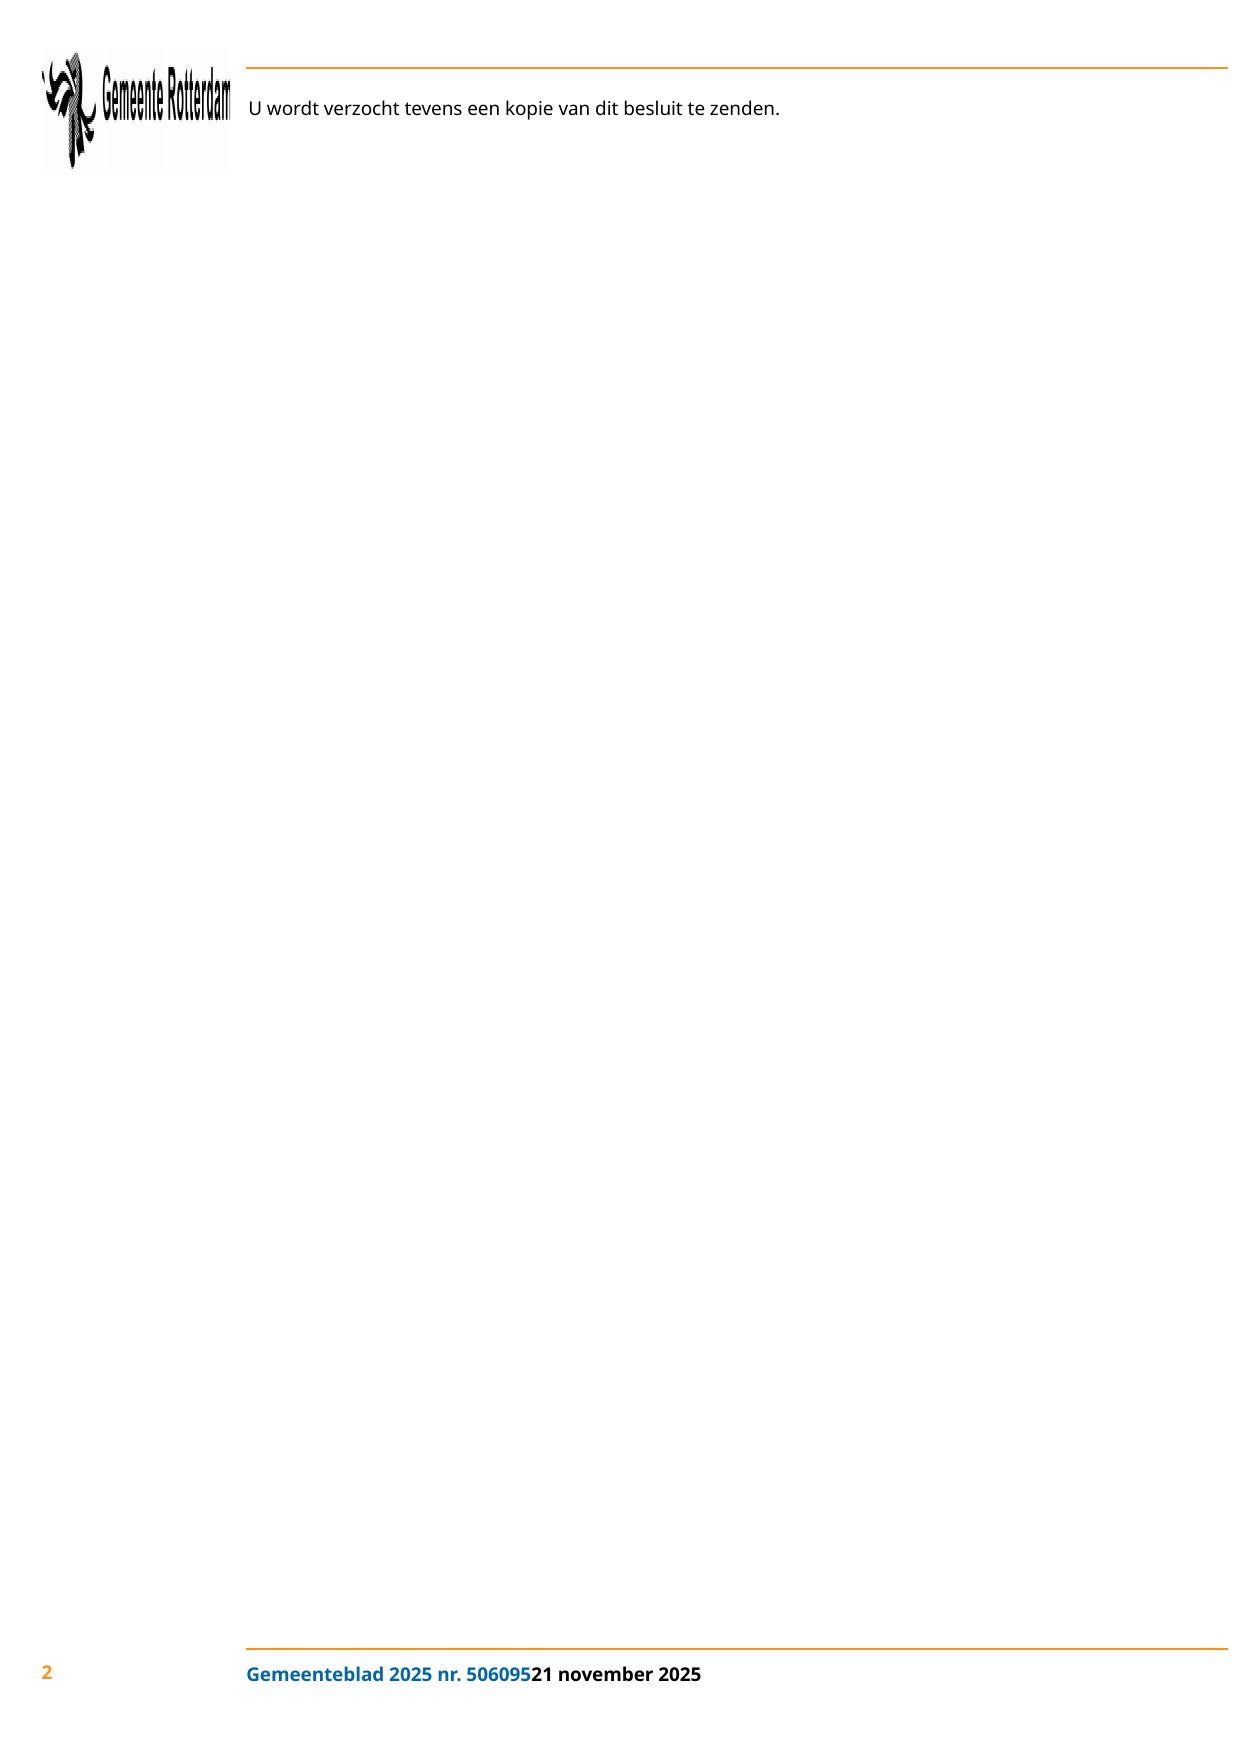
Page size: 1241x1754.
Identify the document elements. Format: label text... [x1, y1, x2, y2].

picture [41, 47, 231, 172]
text U wordt verzocht tevens een kopie van dit besluit te zenden. [248, 95, 1152, 121]
